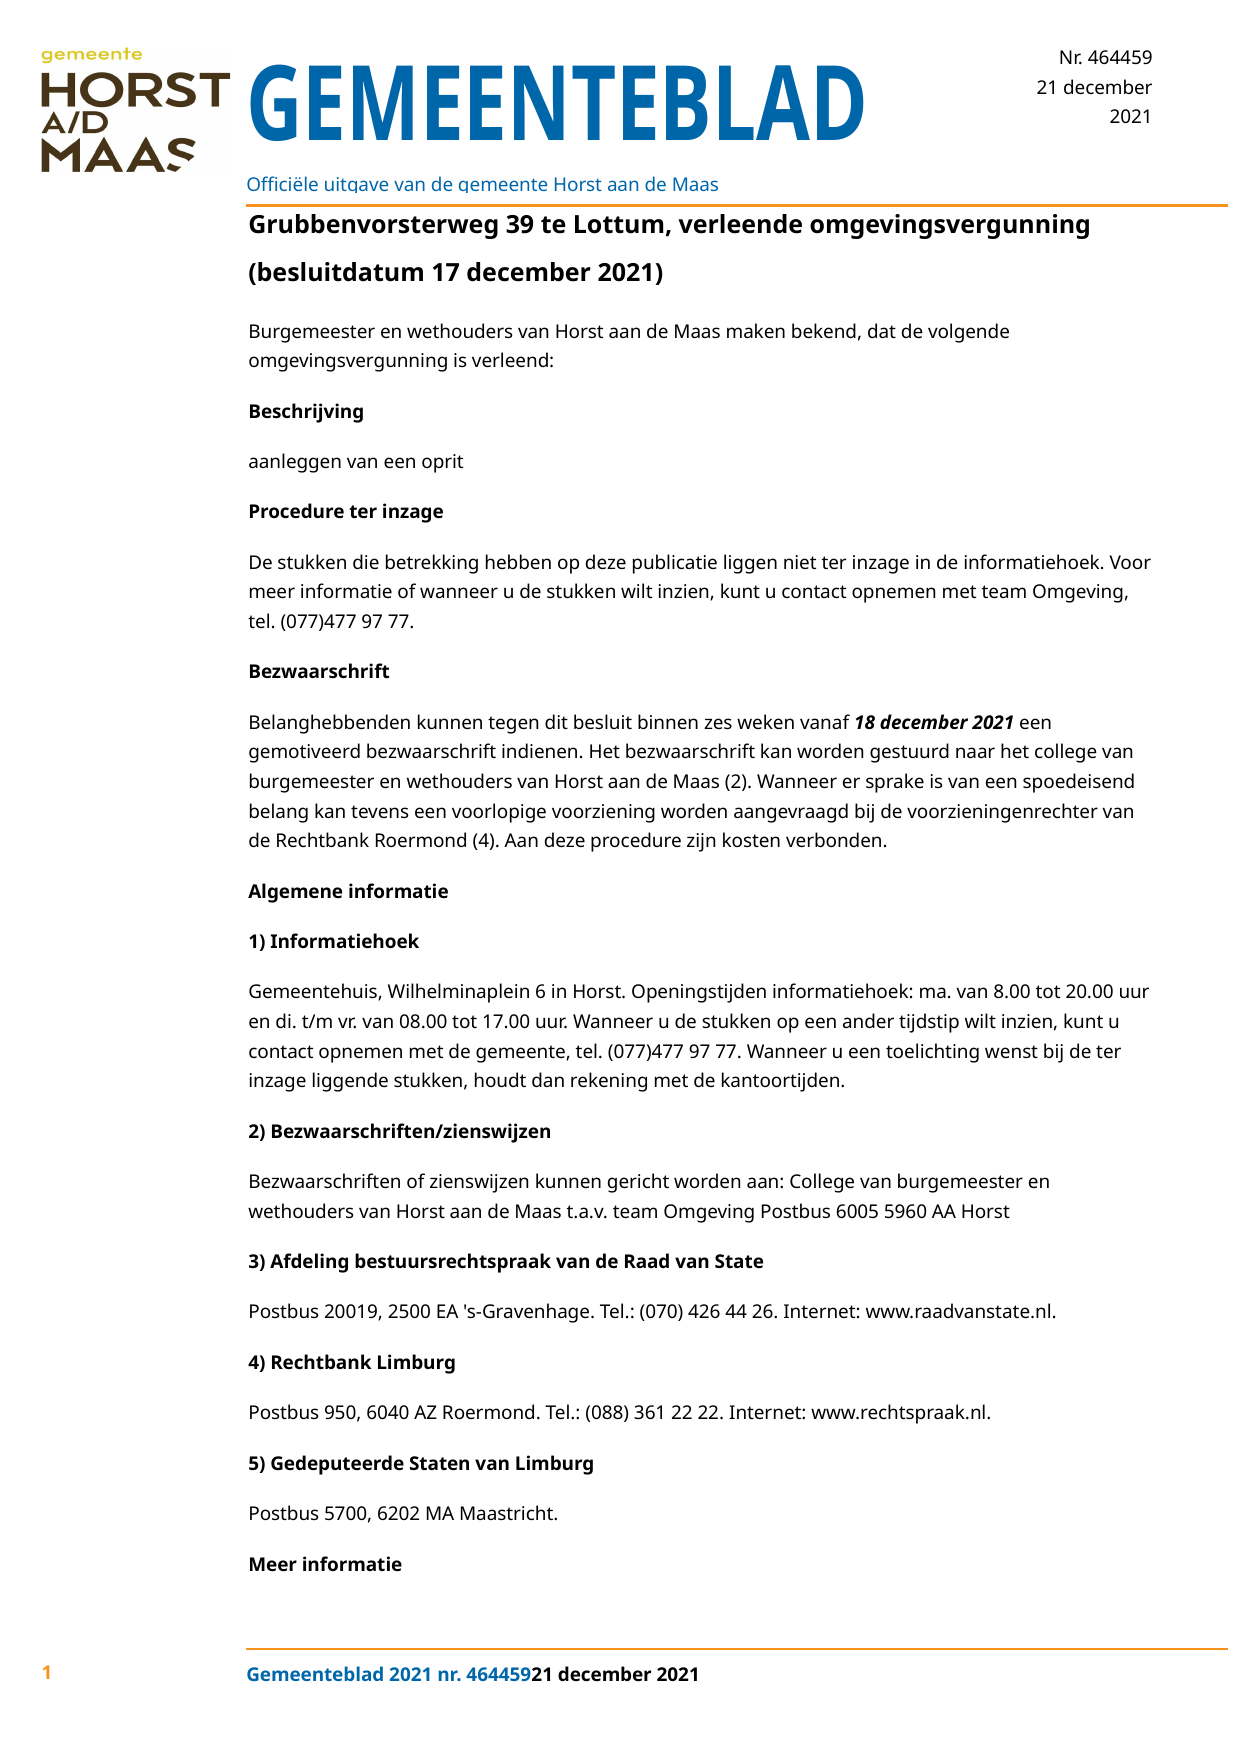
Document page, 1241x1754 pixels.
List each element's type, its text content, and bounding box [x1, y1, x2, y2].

text De stukken die betrekking hebben op deze publicatie liggen niet ter inzage in de informatiehoek. Voor meer informatie of wanneer u de stukken wilt inzien, kunt u contact opnemen met team Omgeving, tel. (077)477 97 77. [248, 549, 1152, 634]
text Bezwaarschrift [248, 659, 1152, 684]
text 1) Informatiehoek [248, 928, 1152, 954]
text 4) Rechtbank Limburg [248, 1349, 1152, 1375]
text Burgemeester en wethouders van Horst aan de Maas maken bekend, dat de volgende omgevingsvergunning is verleend: [248, 318, 1152, 373]
text Procedure ter inzage [248, 499, 1152, 524]
text 5) Gedeputeerde Staten van Limburg [248, 1450, 1152, 1476]
text Postbus 5700, 6202 MA Maastricht. [248, 1500, 1152, 1526]
text Postbus 20019, 2500 EA 's-Gravenhage. Tel.: (070) 426 44 26. Internet: www.raadvanstate.nl. [248, 1299, 1152, 1324]
text Belanghebbenden kunnen tegen dit besluit binnen zes weken vanaf 18 december 2021 een gemotiveerd bezwaarschrift indienen. Het bezwaarschrift kan worden gestuurd naar het college van burgemeester en wethouders van Horst aan de Maas (2). Wanneer er sprake is van een spoedeisend belang kan tevens een voorlopige voorziening worden aangevraagd bij de voorzieningenrechter van de Rechtbank Roermond (4). Aan deze procedure zijn kosten verbonden. [248, 709, 1152, 853]
text 3) Afdeling bestuursrechtspraak van de Raad van State [248, 1248, 1152, 1274]
picture [41, 47, 231, 172]
text Meer informatie [248, 1551, 1152, 1577]
text Algemene informatie [248, 878, 1152, 904]
text Beschrijving [248, 398, 1152, 424]
text aanleggen van een oprit [248, 448, 1152, 474]
text 2) Bezwaarschriften/zienswijzen [248, 1118, 1152, 1144]
text Grubbenvorsterweg 39 te Lottum, verleende omgevingsvergunning (besluitdatum 17 december 2021) [248, 207, 1152, 288]
text Postbus 950, 6040 AZ Roermond. Tel.: (088) 361 22 22. Internet: www.rechtspraak.nl. [248, 1399, 1152, 1425]
text Gemeentehuis, Wilhelminaplein 6 in Horst. Openingstijden informatiehoek: ma. van 8.00 tot 20.00 uur en di. t/m vr. van 08.00 tot 17.00 uur. Wanneer u de stukken op een ander tijdstip wilt inzien, kunt u contact opnemen met de gemeente, tel. (077)477 97 77. Wanneer u een toelichting wenst bij de ter inzage liggende stukken, houdt dan rekening met de kantoortijden. [248, 979, 1152, 1093]
text Bezwaarschriften of zienswijzen kunnen gericht worden aan: College van burgemeester en wethouders van Horst aan de Maas t.a.v. team Omgeving Postbus 6005 5960 AA Horst [248, 1168, 1152, 1224]
